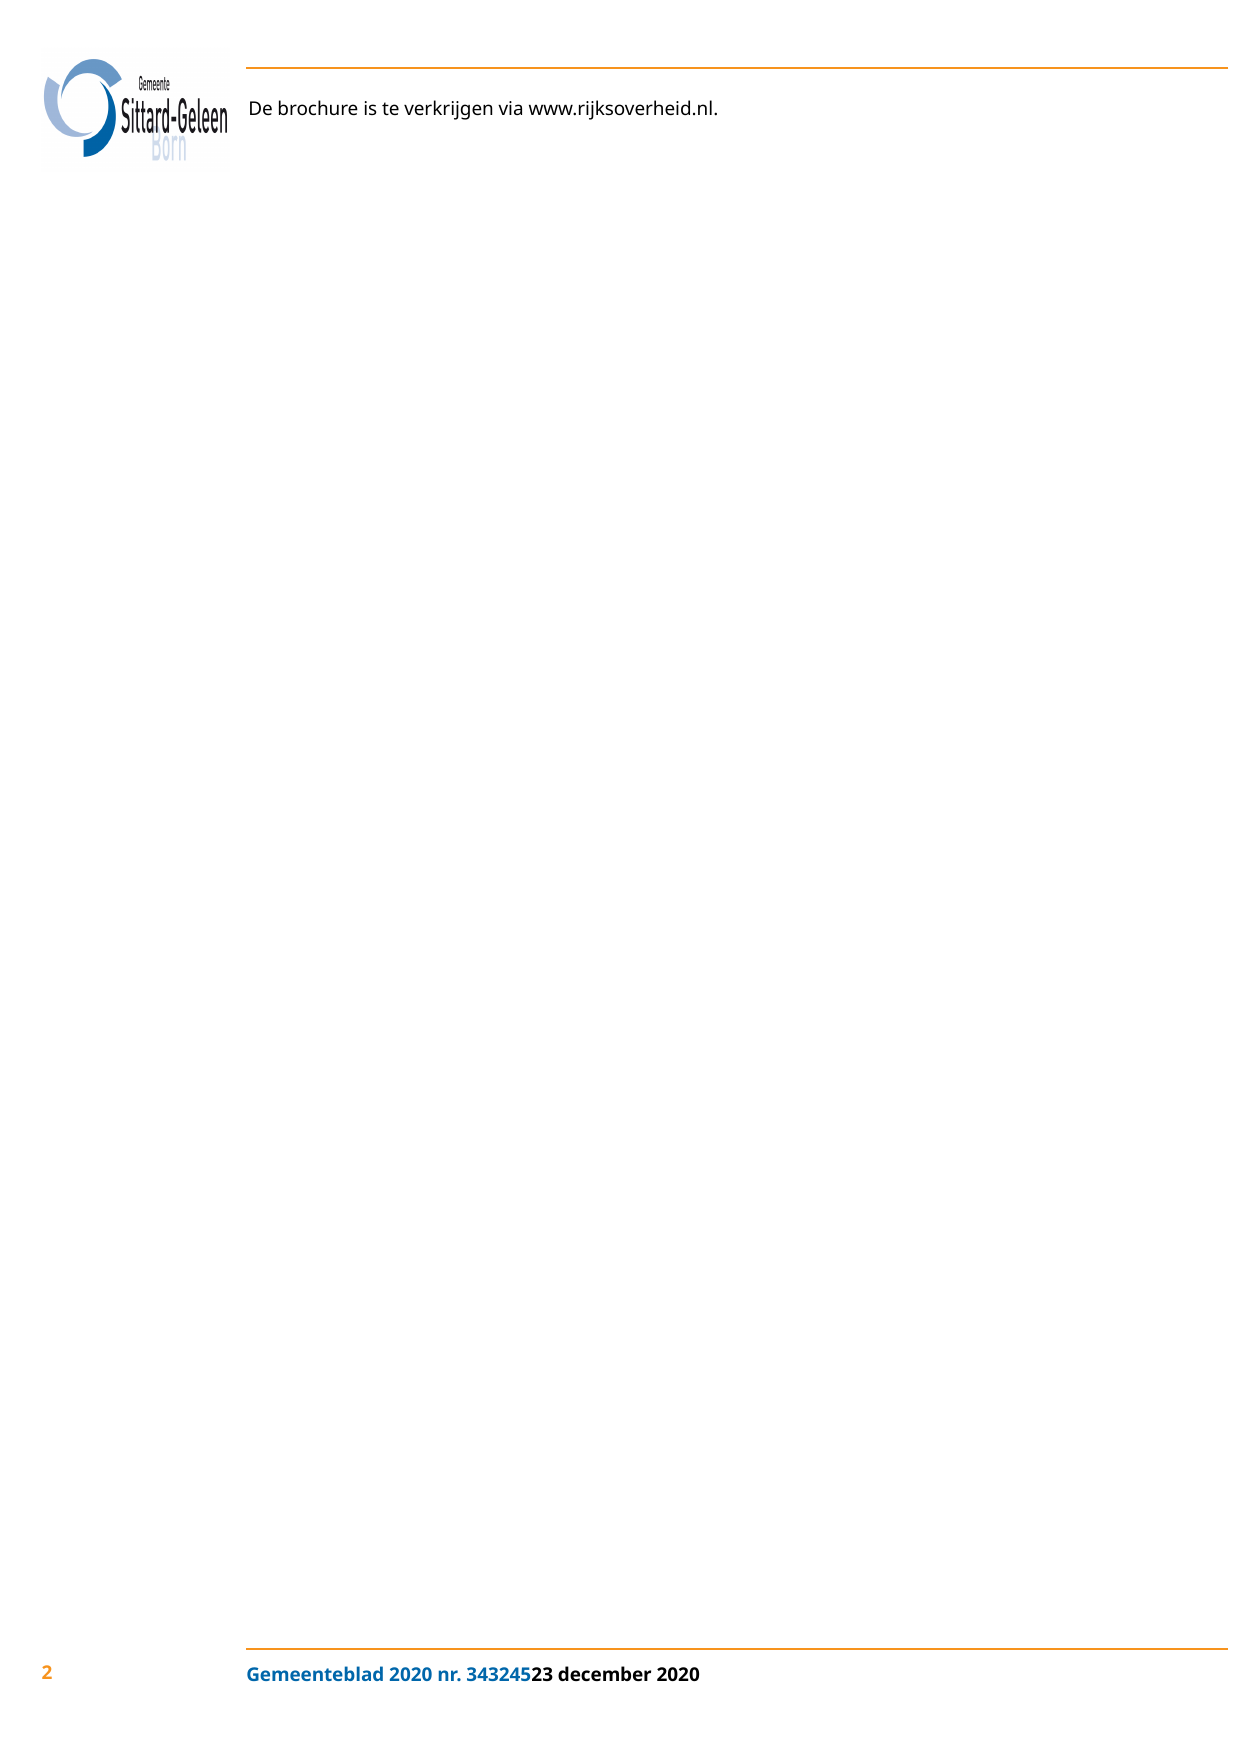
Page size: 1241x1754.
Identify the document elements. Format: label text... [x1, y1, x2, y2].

picture [41, 47, 231, 172]
text De brochure is te verkrijgen via www.rijksoverheid.nl. [248, 95, 1152, 121]
